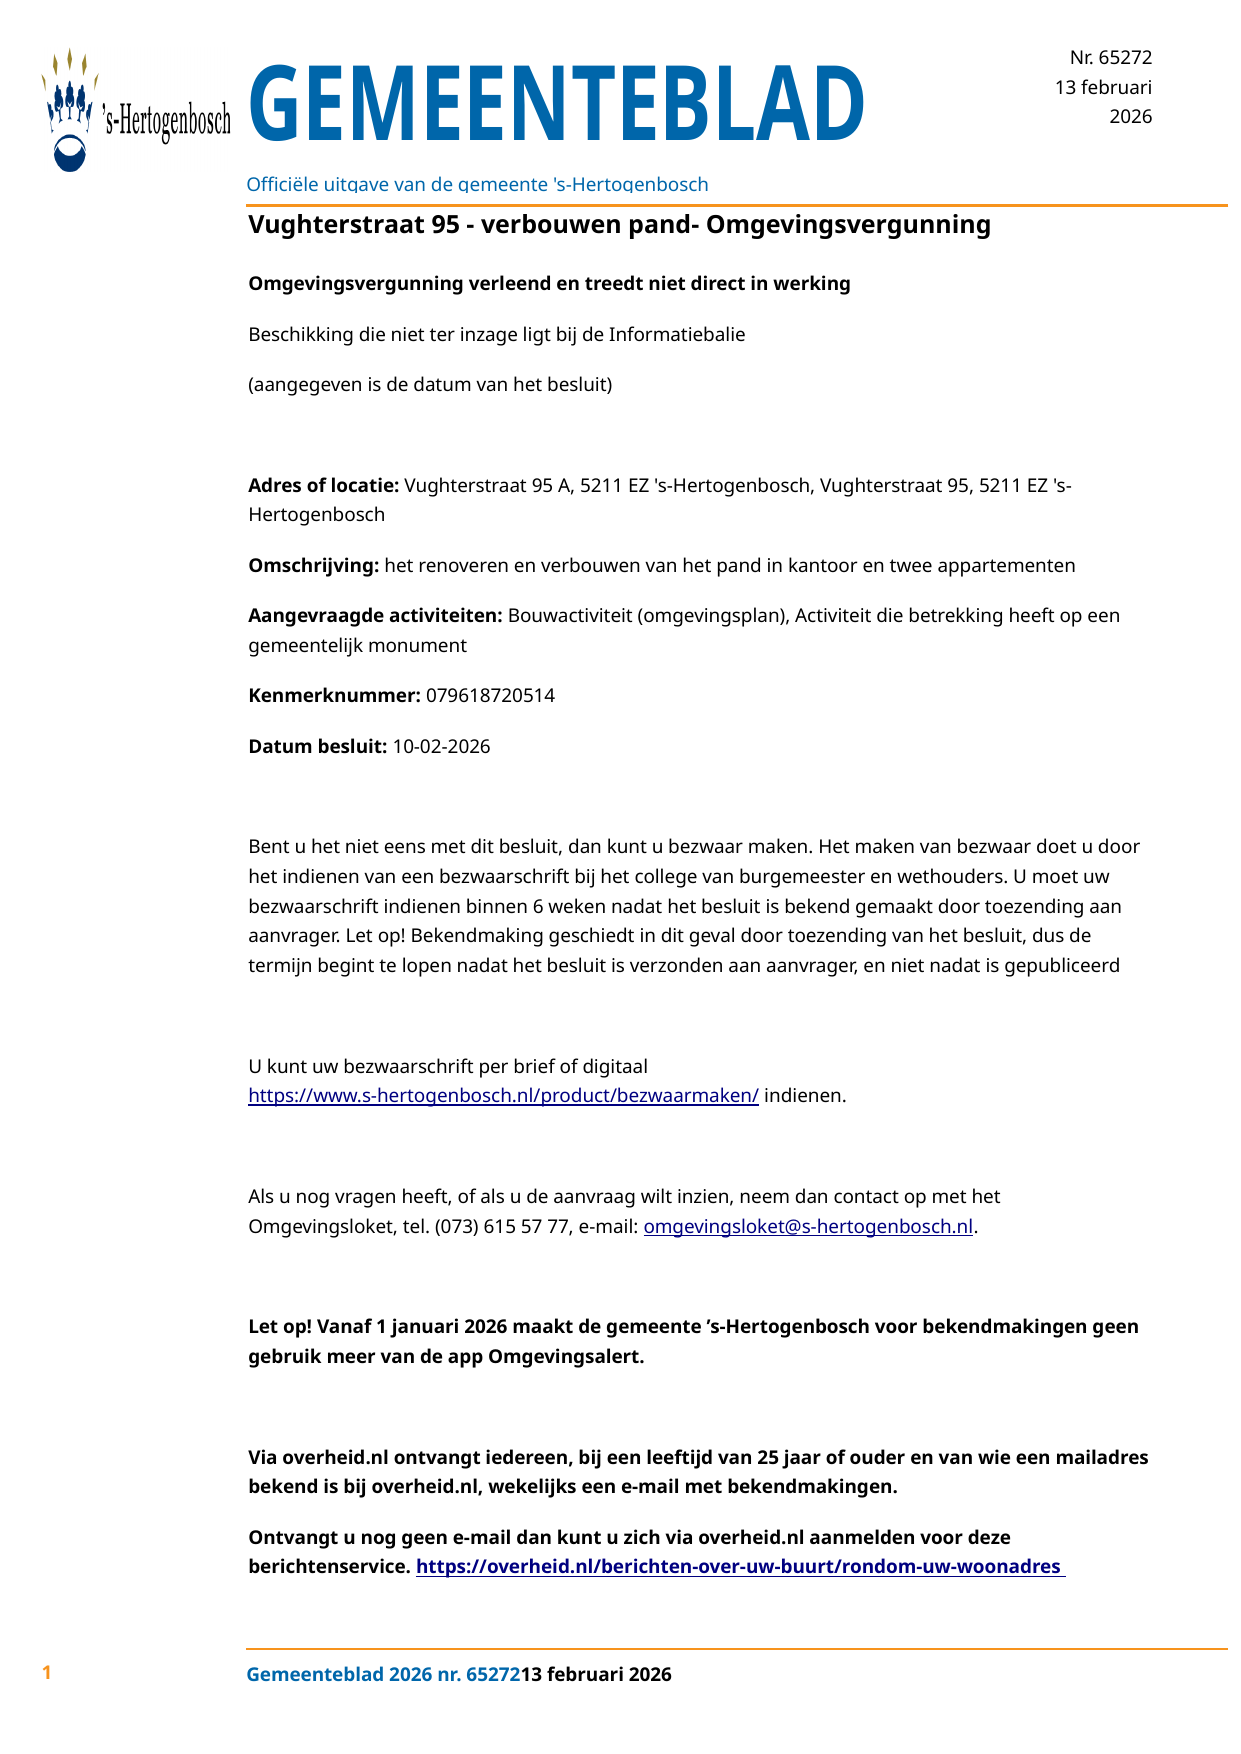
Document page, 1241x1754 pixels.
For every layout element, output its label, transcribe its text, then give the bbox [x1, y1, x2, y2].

text Omgevingsvergunning verleend en treedt niet direct in werking [248, 270, 1152, 296]
text Kenmerknummer: 079618720514 [248, 682, 1152, 708]
text Via overheid.nl ontvangt iedereen, bij een leeftijd van 25 jaar of ouder en van wie een mailadres bekend is bij overheid.nl, wekelijks een e-mail met bekendmakingen. [248, 1444, 1152, 1499]
text Let op! Vanaf 1 januari 2026 maakt de gemeente ’s-Hertogenbosch voor bekendmakingen geen gebruik meer van de app Omgevingsalert. [248, 1314, 1152, 1369]
text Datum besluit: 10-02-2026 [248, 733, 1152, 758]
text Ontvangt u nog geen e-mail dan kunt u zich via overheid.nl aanmelden voor deze berichtenservice. https://overheid.nl/berichten-over-uw-buurt/rondom-uw-woonadres [248, 1524, 1152, 1579]
text Beschikking die niet ter inzage ligt bij de Informatiebalie [248, 321, 1152, 346]
text Vughterstraat 95 - verbouwen pand- Omgevingsvergunning [248, 207, 1152, 241]
text Adres of locatie: Vughterstraat 95 A, 5211 EZ 's-Hertogenbosch, Vughterstraat 95, 5211 EZ 's-Hertogenbosch [248, 472, 1152, 527]
text Als u nog vragen heeft, of als u de aanvraag wilt inzien, neem dan contact op met het Omgevingsloket, tel. (073) 615 57 77, e-mail: omgevingsloket@s-hertogenbosch.nl. [248, 1183, 1152, 1238]
text U kunt uw bezwaarschrift per brief of digitaal https://www.s-hertogenbosch.nl/product/bezwaarmaken/ indienen. [248, 1053, 1152, 1108]
text Omschrijving: het renoveren en verbouwen van het pand in kantoor en twee appartementen [248, 552, 1152, 578]
text Aangevraagde activiteiten: Bouwactiviteit (omgevingsplan), Activiteit die betrekking heeft op een gemeentelijk monument [248, 602, 1152, 658]
picture [41, 47, 231, 172]
text (aangegeven is de datum van het besluit) [248, 371, 1152, 397]
text Bent u het niet eens met dit besluit, dan kunt u bezwaar maken. Het maken van bezwaar doet u door het indienen van een bezwaarschrift bij het college van burgemeester en wethouders. U moet uw bezwaarschrift indienen binnen 6 weken nadat het besluit is bekend gemaakt door toezending aan aanvrager. Let op! Bekendmaking geschiedt in dit geval door toezending van het besluit, dus de termijn begint te lopen nadat het besluit is verzonden aan aanvrager, en niet nadat is gepubliceerd [248, 834, 1152, 978]
